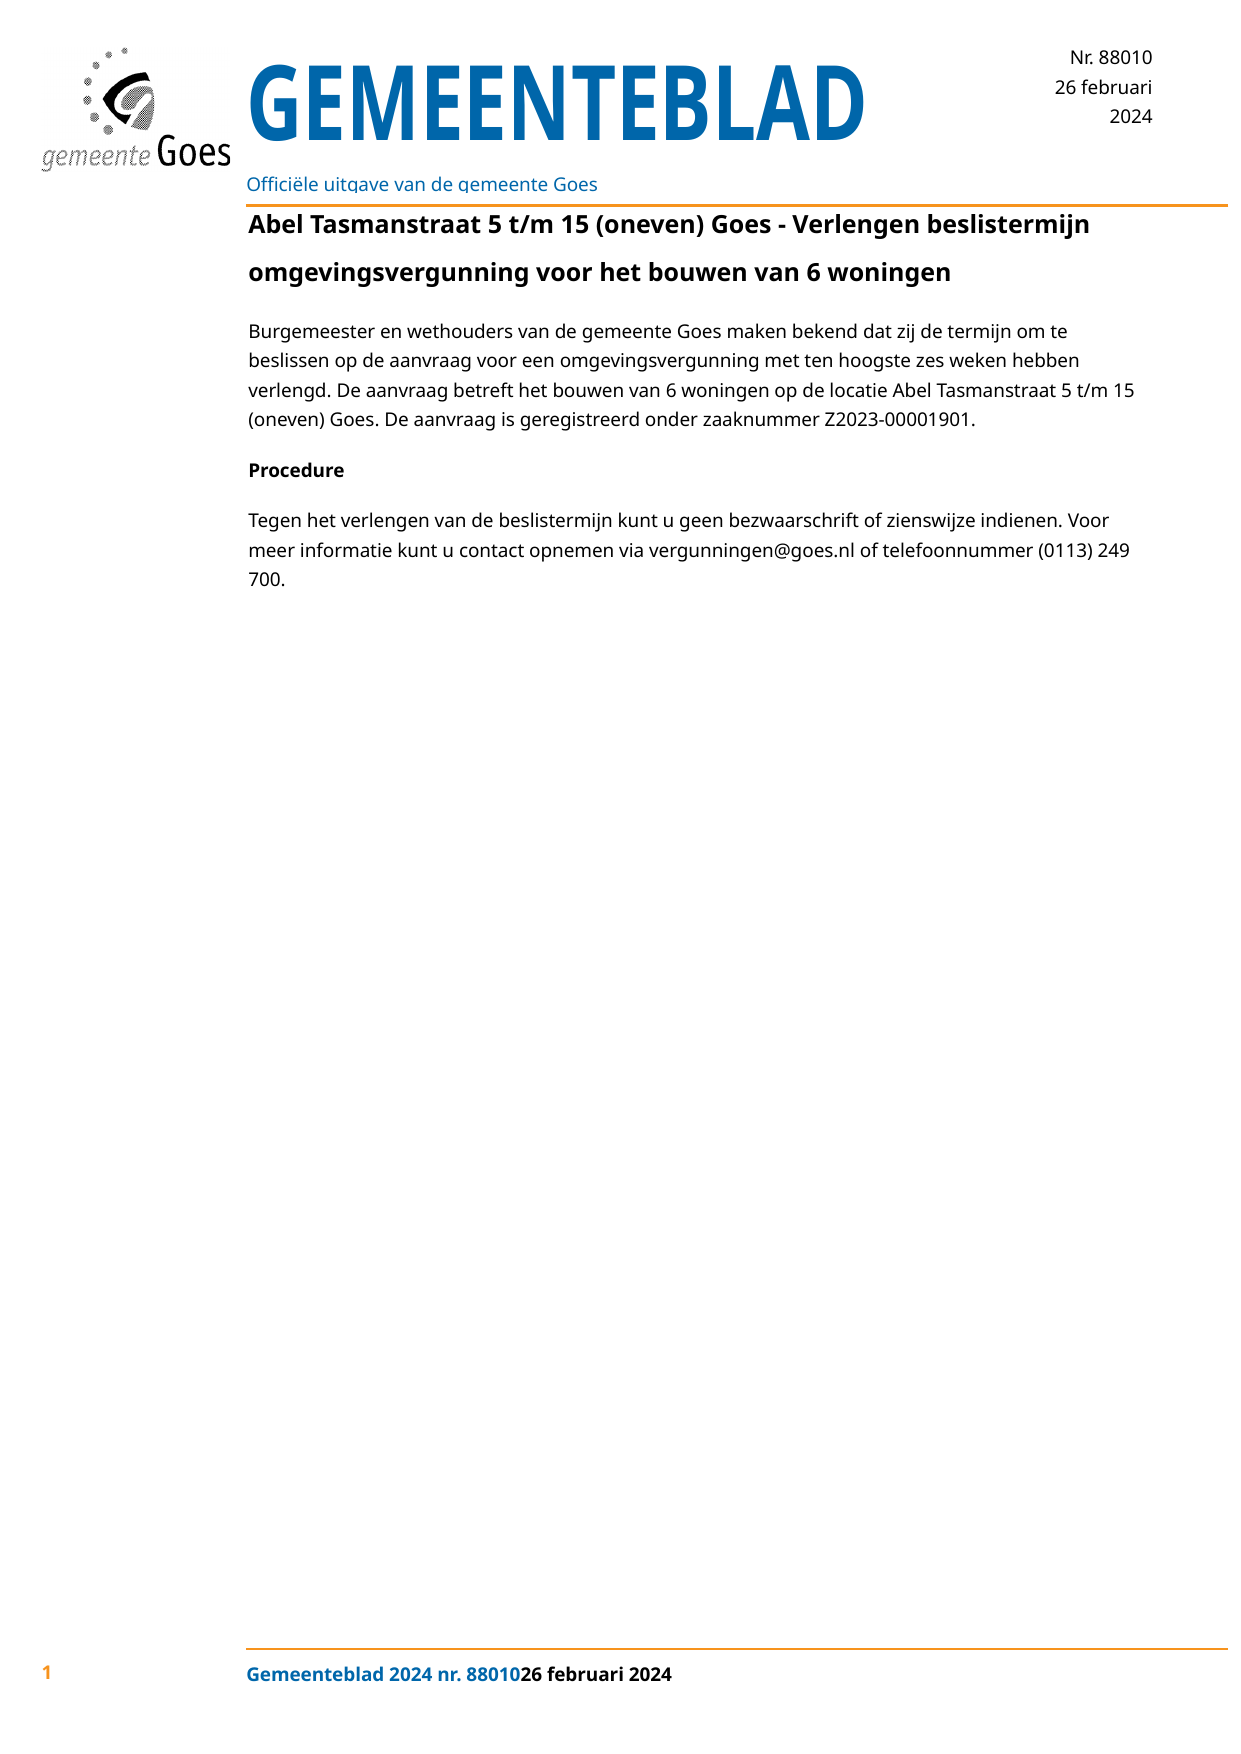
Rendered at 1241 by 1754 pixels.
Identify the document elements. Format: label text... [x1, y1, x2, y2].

text Procedure [248, 457, 1152, 483]
text Abel Tasmanstraat 5 t/m 15 (oneven) Goes - Verlengen beslistermijn omgevingsvergunning voor het bouwen van 6 woningen [248, 207, 1152, 288]
text Burgemeester en wethouders van de gemeente Goes maken bekend dat zij de termijn om te beslissen op de aanvraag voor een omgevingsvergunning met ten hoogste zes weken hebben verlengd. De aanvraag betreft het bouwen van 6 woningen op de locatie Abel Tasmanstraat 5 t/m 15 (oneven) Goes. De aanvraag is geregistreerd onder zaaknummer Z2023-00001901. [248, 318, 1152, 432]
picture [41, 47, 231, 172]
text Tegen het verlengen van de beslistermijn kunt u geen bezwaarschrift of zienswijze indienen. Voor meer informatie kunt u contact opnemen via vergunningen@goes.nl of telefoonnummer (0113) 249 700. [248, 507, 1152, 592]
